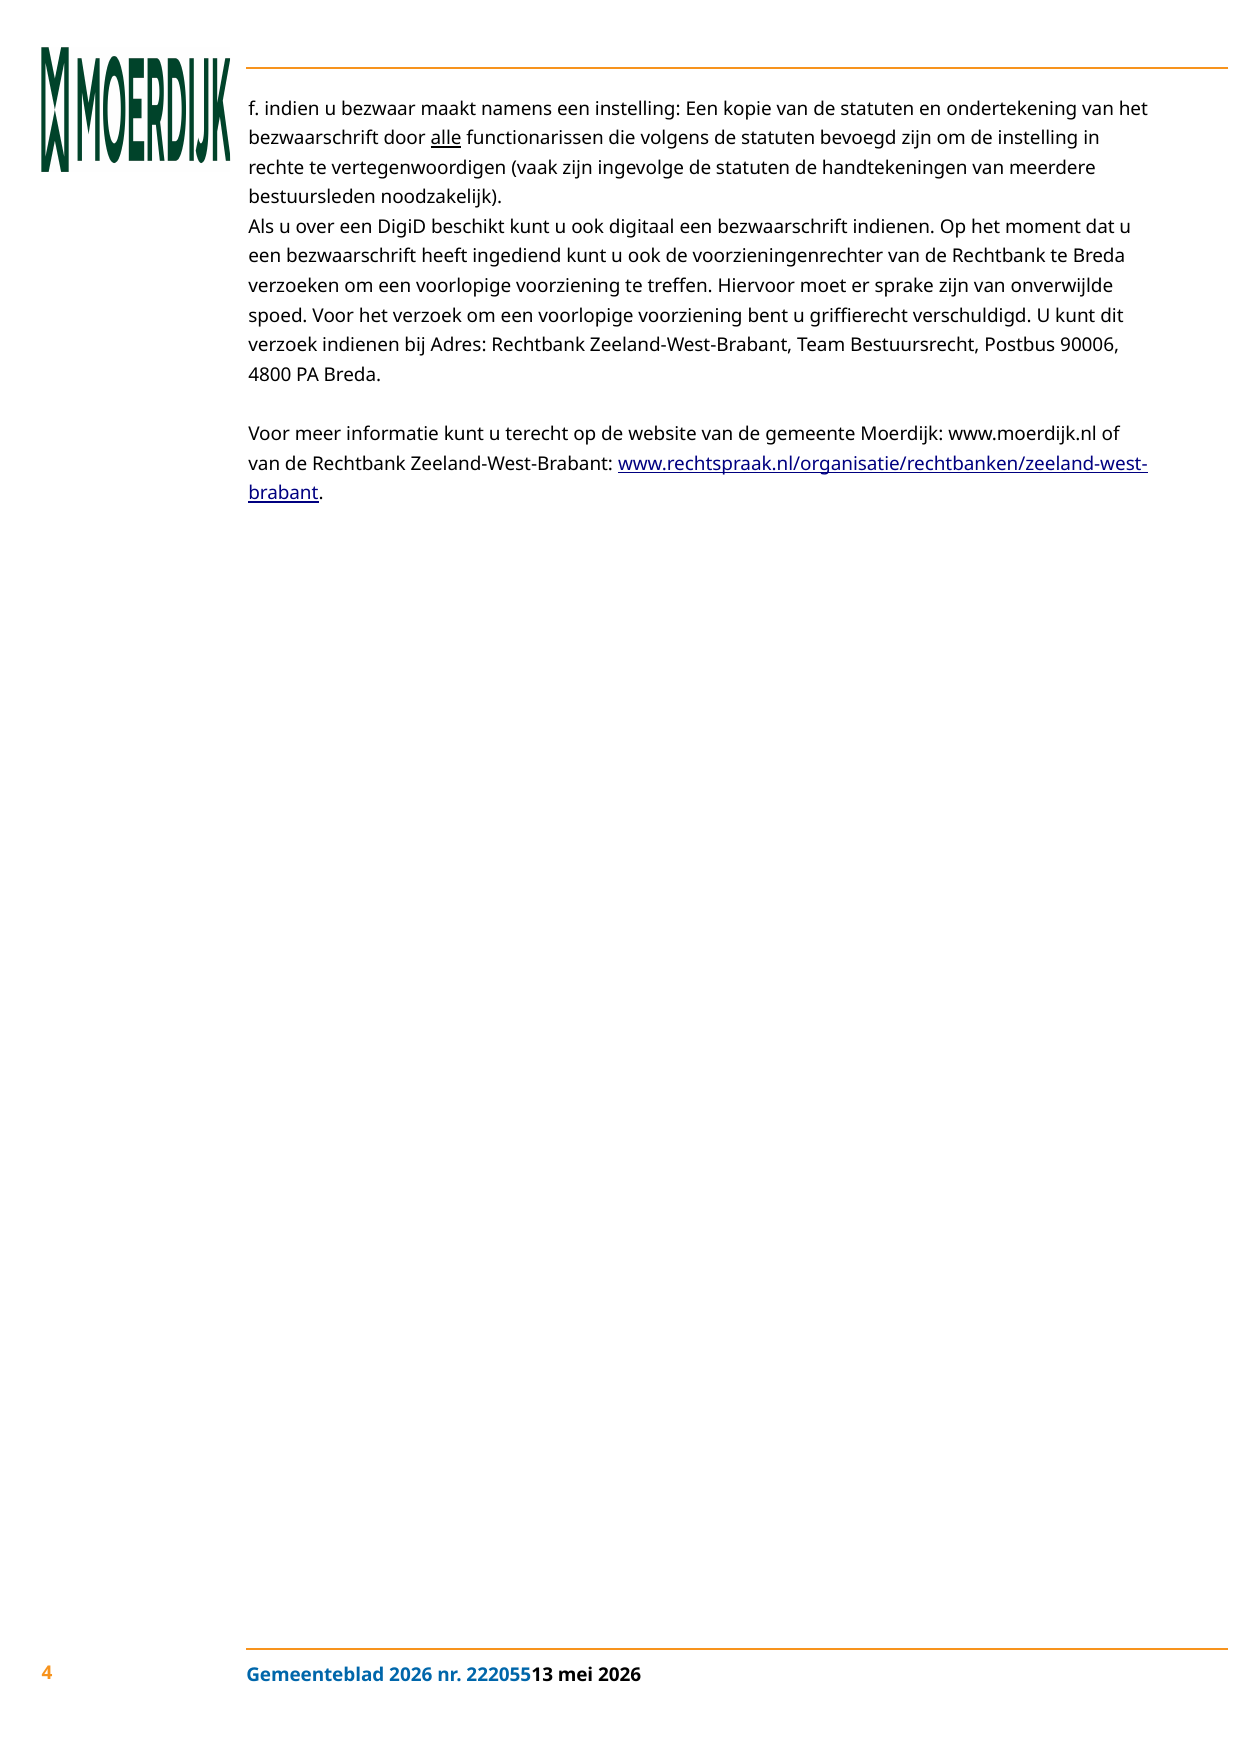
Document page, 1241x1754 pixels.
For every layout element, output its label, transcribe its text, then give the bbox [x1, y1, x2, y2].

text f. indien u bezwaar maakt namens een instelling: Een kopie van de statuten en ondertekening van het bezwaarschrift door alle functionarissen die volgens de statuten bevoegd zijn om de instelling in rechte te vertegenwoordigen (vaak zijn ingevolge de statuten de handtekeningen van meerdere bestuursleden noodzakelijk). [248, 95, 1152, 209]
text Voor meer informatie kunt u terecht op de website van de gemeente Moerdijk: www.moerdijk.nl of van de Rechtbank Zeeland-West-Brabant: www.rechtspraak.nl/organisatie/rechtbanken/zeeland-west-brabant. [248, 420, 1152, 505]
picture [41, 47, 231, 172]
text Als u over een DigiD beschikt kunt u ook digitaal een bezwaarschrift indienen. Op het moment dat u een bezwaarschrift heeft ingediend kunt u ook de voorzieningenrechter van de Rechtbank te Breda verzoeken om een voorlopige voorziening te treffen. Hiervoor moet er sprake zijn van onverwijlde spoed. Voor het verzoek om een voorlopige voorziening bent u griffierecht verschuldigd. U kunt dit verzoek indienen bij Adres: Rechtbank Zeeland-West-Brabant, Team Bestuursrecht, Postbus 90006, 4800 PA Breda. [248, 213, 1152, 387]
